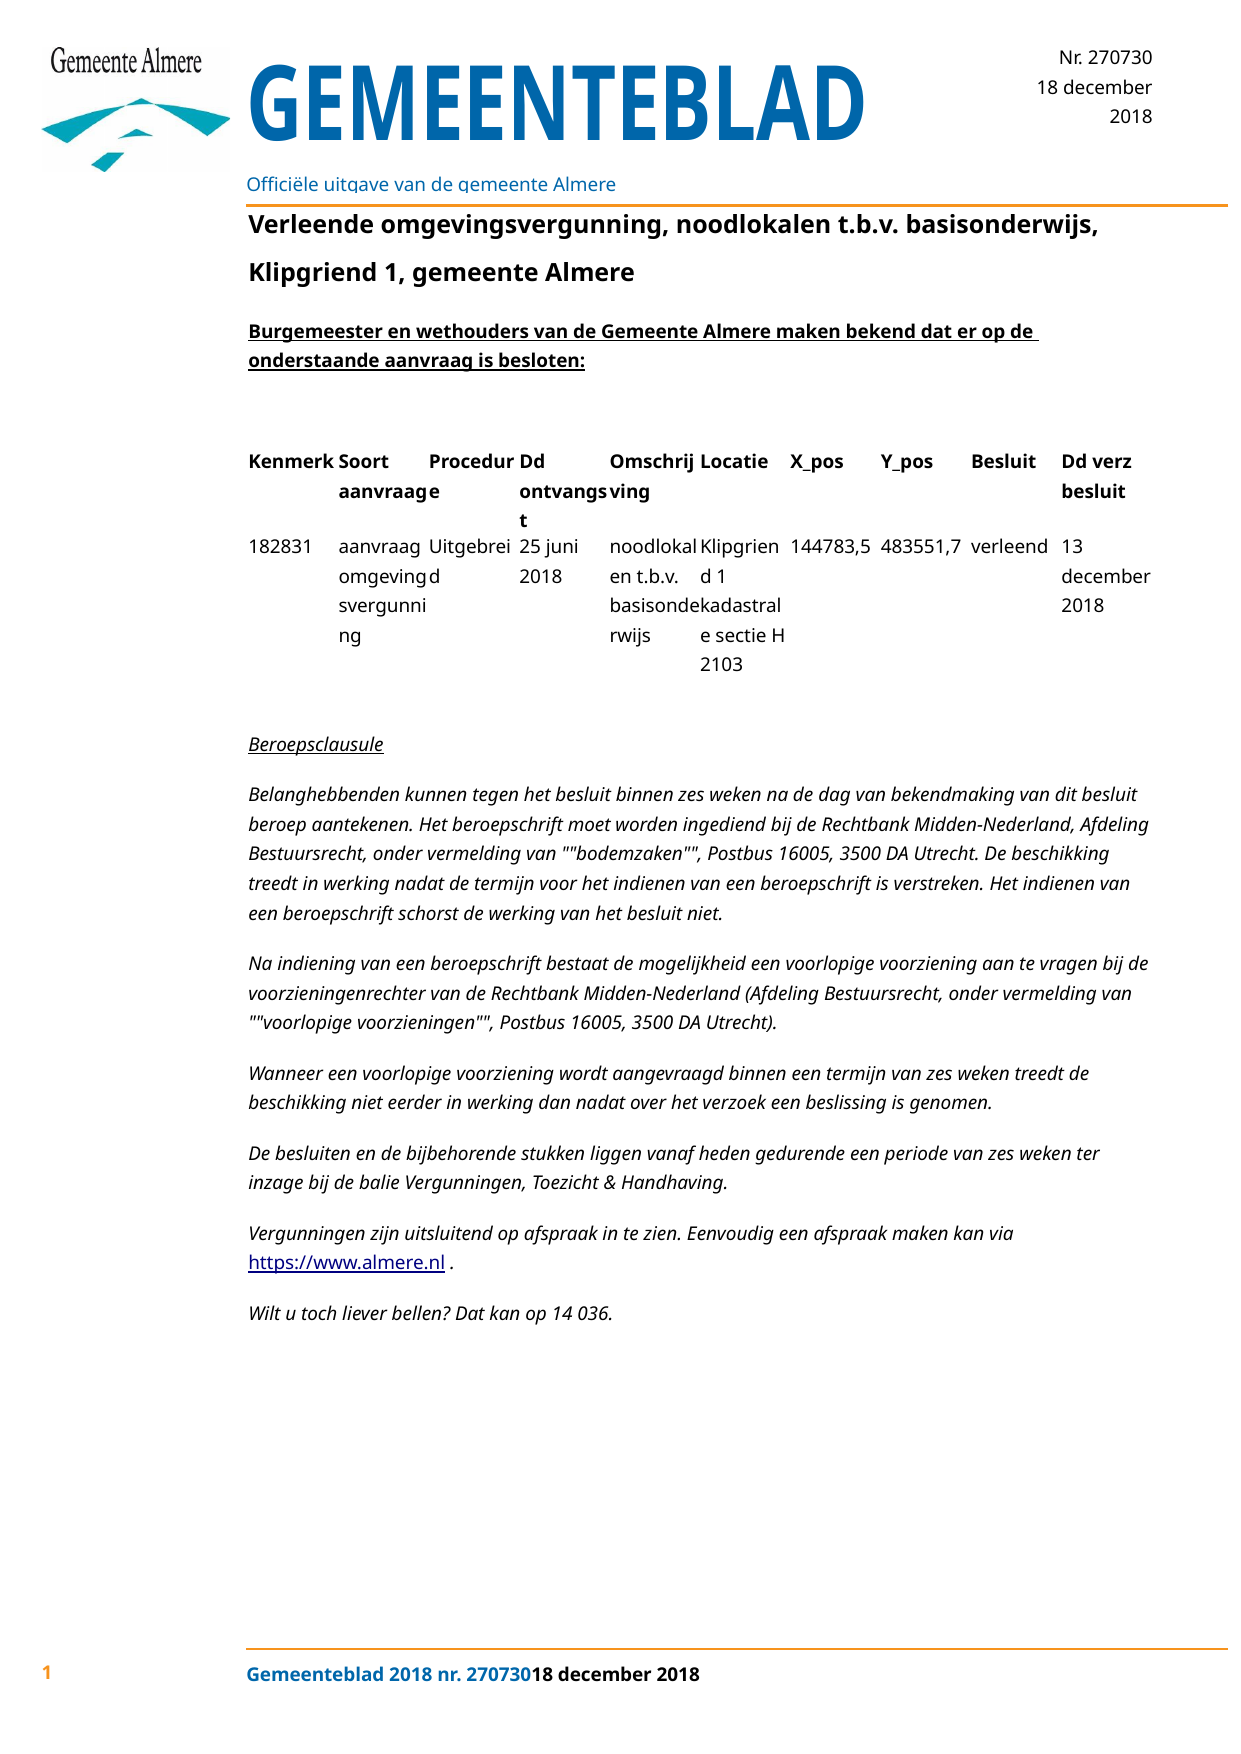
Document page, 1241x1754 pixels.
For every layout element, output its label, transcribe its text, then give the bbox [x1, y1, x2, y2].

text Beroepsclausule [248, 731, 1152, 757]
table_cell 13 december 2018 [1061, 533, 1152, 677]
text Vergunningen zijn uitsluitend op afspraak in te zien. Eenvoudig een afspraak maken kan via https://www.almere.nl . [248, 1220, 1152, 1275]
table_header Omschrijving [609, 449, 700, 533]
table_cell 182831 [248, 533, 338, 677]
text Burgemeester en wethouders van de Gemeente Almere maken bekend dat er op de onderstaande aanvraag is besloten: [248, 318, 1152, 373]
text Wanneer een voorlopige voorziening wordt aangevraagd binnen een termijn van zes weken treedt de beschikking niet eerder in werking dan nadat over het verzoek een beslissing is genomen. [248, 1060, 1152, 1115]
table_cell noodlokalen t.b.v. basisonderwijs [609, 533, 700, 677]
table_cell Klipgriend 1 kadastrale sectie H 2103 [700, 533, 790, 677]
table_header Procedure [429, 449, 519, 533]
table_header Besluit [971, 449, 1061, 533]
text Belanghebbenden kunnen tegen het besluit binnen zes weken na de dag van bekendmaking van dit besluit beroep aantekenen. Het beroepschrift moet worden ingediend bij de Rechtbank Midden-Nederland, Afdeling Bestuursrecht, onder vermelding van ""bodemzaken"", Postbus 16005, 3500 DA Utrecht. De beschikking treedt in werking nadat de termijn voor het indienen van een beroepschrift is verstreken. Het indienen van een beroepschrift schorst de werking van het besluit niet. [248, 781, 1152, 926]
table_cell aanvraag omgevingsvergunning [338, 533, 429, 677]
table_header Locatie [700, 449, 790, 533]
text Na indiening van een beroepschrift bestaat de mogelijkheid een voorlopige voorziening aan te vragen bij de voorzieningenrechter van de Rechtbank Midden-Nederland (Afdeling Bestuursrecht, onder vermelding van ""voorlopige voorzieningen"", Postbus 16005, 3500 DA Utrecht). [248, 950, 1152, 1035]
table_header X_pos [790, 449, 881, 533]
table_header Kenmerk [248, 449, 338, 533]
table_cell 25 juni 2018 [519, 533, 609, 677]
text De besluiten en de bijbehorende stukken liggen vanaf heden gedurende een periode van zes weken ter inzage bij de balie Vergunningen, Toezicht & Handhaving. [248, 1140, 1152, 1195]
table_header Dd ontvangst [519, 449, 609, 533]
table_header Dd verz besluit [1061, 449, 1152, 533]
table_cell Uitgebreid [429, 533, 519, 677]
text Verleende omgevingsvergunning, noodlokalen t.b.v. basisonderwijs, Klipgriend 1, gemeente Almere [248, 207, 1152, 288]
table_cell verleend [971, 533, 1061, 677]
picture [41, 47, 231, 172]
table_cell 144783,5 [790, 533, 881, 677]
table_header Soort aanvraag [338, 449, 429, 533]
table_header Y_pos [881, 449, 971, 533]
text Wilt u toch liever bellen? Dat kan op 14 036. [248, 1300, 1152, 1326]
table_cell 483551,7 [881, 533, 971, 677]
